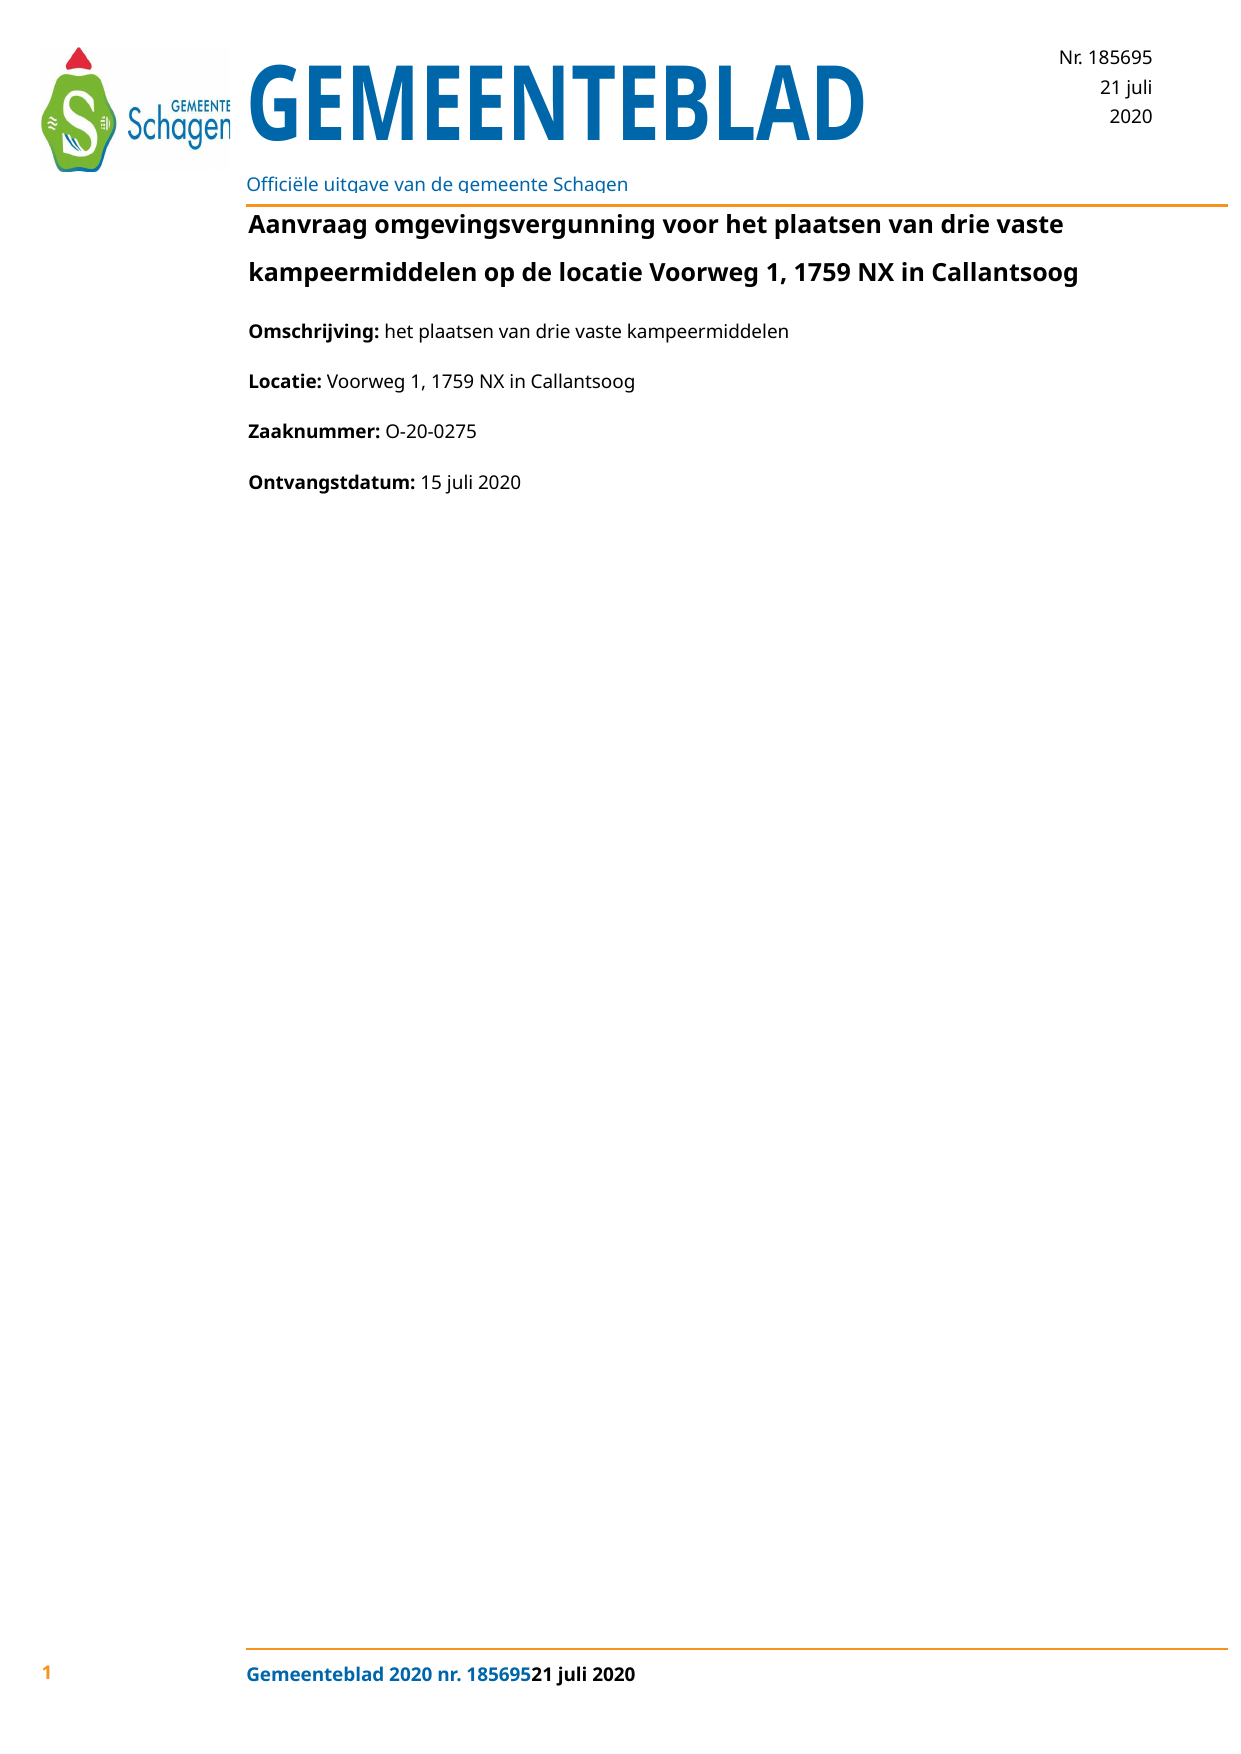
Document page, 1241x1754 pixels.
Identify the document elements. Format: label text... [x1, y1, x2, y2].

picture [41, 47, 231, 172]
text Zaaknummer: O-20-0275 [248, 419, 1152, 444]
text Ontvangstdatum: 15 juli 2020 [248, 469, 1152, 495]
text Omschrijving: het plaatsen van drie vaste kampeermiddelen [248, 318, 1152, 344]
text Locatie: Voorweg 1, 1759 NX in Callantsoog [248, 368, 1152, 394]
text Aanvraag omgevingsvergunning voor het plaatsen van drie vaste kampeermiddelen op de locatie Voorweg 1, 1759 NX in Callantsoog [248, 207, 1152, 288]
